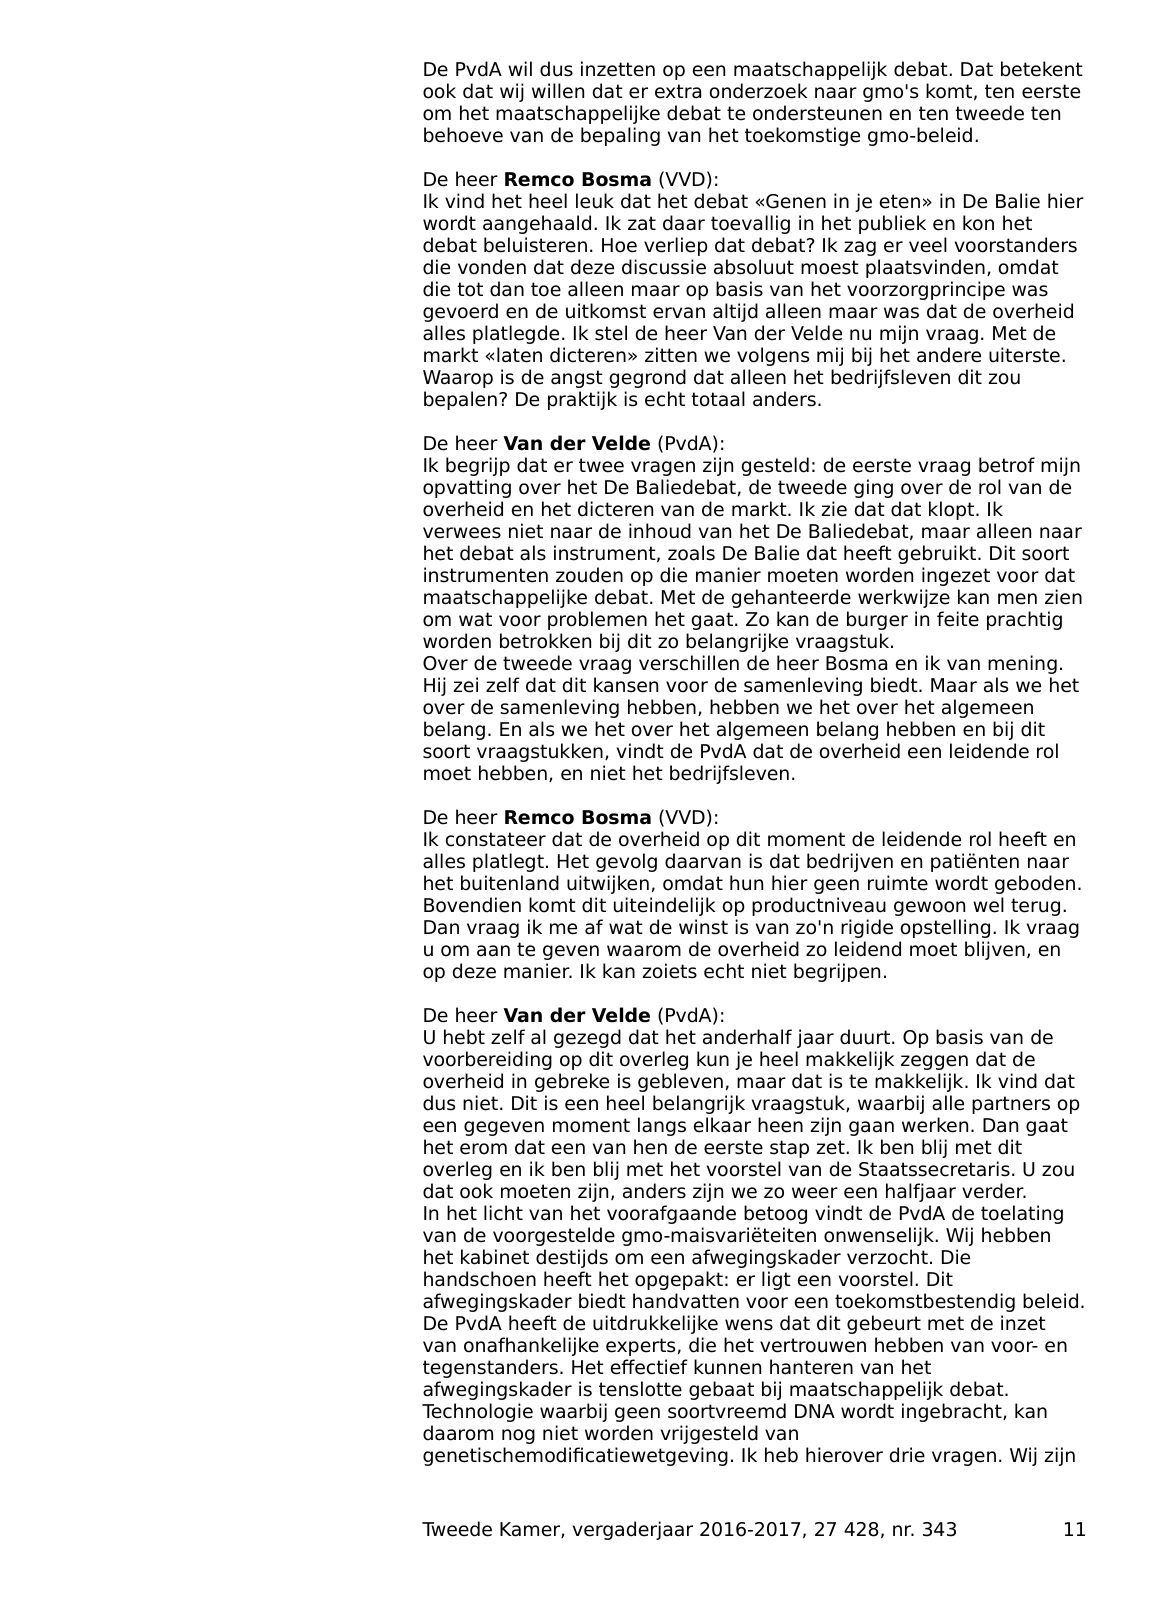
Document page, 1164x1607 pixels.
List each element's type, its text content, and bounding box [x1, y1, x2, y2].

text De heer Van der Velde (PvdA): [422, 433, 1087, 455]
text U hebt zelf al gezegd dat het anderhalf jaar duurt. Op basis van de voorbereiding op dit overleg kun je heel makkelijk zeggen dat de overheid in gebreke is gebleven, maar dat is te makkelijk. Ik vind dat dus niet. Dit is een heel belangrijk vraagstuk, waarbij alle partners op een gegeven moment langs elkaar heen zijn gaan werken. Dan gaat het erom dat een van hen de eerste stap zet. Ik ben blij met dit overleg en ik ben blij met het voorstel van de Staatssecretaris. U zou dat ook moeten zijn, anders zijn we zo weer een halfjaar verder. [422, 1027, 1087, 1203]
text Ik constateer dat de overheid op dit moment de leidende rol heeft en alles platlegt. Het gevolg daarvan is dat bedrijven en patiënten naar het buitenland uitwijken, omdat hun hier geen ruimte wordt geboden. Bovendien komt dit uiteindelijk op productniveau gewoon wel terug. Dan vraag ik me af wat de winst is van zo'n rigide opstelling. Ik vraag u om aan te geven waarom de overheid zo leidend moet blijven, en op deze manier. Ik kan zoiets echt niet begrijpen. [422, 829, 1087, 983]
text Ik vind het heel leuk dat het debat «Genen in je eten» in De Balie hier wordt aangehaald. Ik zat daar toevallig in het publiek en kon het debat beluisteren. Hoe verliep dat debat? Ik zag er veel voorstanders die vonden dat deze discussie absoluut moest plaatsvinden, omdat die tot dan toe alleen maar op basis van het voorzorgprincipe was gevoerd en de uitkomst ervan altijd alleen maar was dat de overheid alles platlegde. Ik stel de heer Van der Velde nu mijn vraag. Met de markt «laten dicteren» zitten we volgens mij bij het andere uiterste. Waarop is de angst gegrond dat alleen het bedrijfsleven dit zou bepalen? De praktijk is echt totaal anders. [422, 191, 1087, 411]
text De PvdA wil dus inzetten op een maatschappelijk debat. Dat betekent ook dat wij willen dat er extra onderzoek naar gmo's komt, ten eerste om het maatschappelijke debat te ondersteunen en ten tweede ten behoeve van de bepaling van het toekomstige gmo-beleid. [422, 59, 1087, 147]
text Over de tweede vraag verschillen de heer Bosma en ik van mening. Hij zei zelf dat dit kansen voor de samenleving biedt. Maar als we het over de samenleving hebben, hebben we het over het algemeen belang. En als we het over het algemeen belang hebben en bij dit soort vraagstukken, vindt de PvdA dat de overheid een leidende rol moet hebben, en niet het bedrijfsleven. [422, 653, 1087, 785]
text De heer Van der Velde (PvdA): [422, 1005, 1087, 1027]
text Ik begrijp dat er twee vragen zijn gesteld: de eerste vraag betrof mijn opvatting over het De Baliedebat, de tweede ging over de rol van de overheid en het dicteren van de markt. Ik zie dat dat klopt. Ik verwees niet naar de inhoud van het De Baliedebat, maar alleen naar het debat als instrument, zoals De Balie dat heeft gebruikt. Dit soort instrumenten zouden op die manier moeten worden ingezet voor dat maatschappelijke debat. Met de gehanteerde werkwijze kan men zien om wat voor problemen het gaat. Zo kan de burger in feite prachtig worden betrokken bij dit zo belangrijke vraagstuk. [422, 455, 1087, 653]
text De heer Remco Bosma (VVD): [422, 169, 1087, 191]
text De heer Remco Bosma (VVD): [422, 807, 1087, 829]
text In het licht van het voorafgaande betoog vindt de PvdA de toelating van de voorgestelde gmo-maisvariëteiten onwenselijk. Wij hebben het kabinet destijds om een afwegingskader verzocht. Die handschoen heeft het opgepakt: er ligt een voorstel. Dit afwegingskader biedt handvatten voor een toekomstbestendig beleid. De PvdA heeft de uitdrukkelijke wens dat dit gebeurt met de inzet van onafhankelijke experts, die het vertrouwen hebben van voor- en tegenstanders. Het effectief kunnen hanteren van het afwegingskader is tenslotte gebaat bij maatschappelijk debat. Technologie waarbij geen soortvreemd DNA wordt ingebracht, kan daarom nog niet worden vrijgesteld van genetischemodificatiewetgeving. Ik heb hierover drie vragen. Wij zijn [422, 1203, 1087, 1467]
